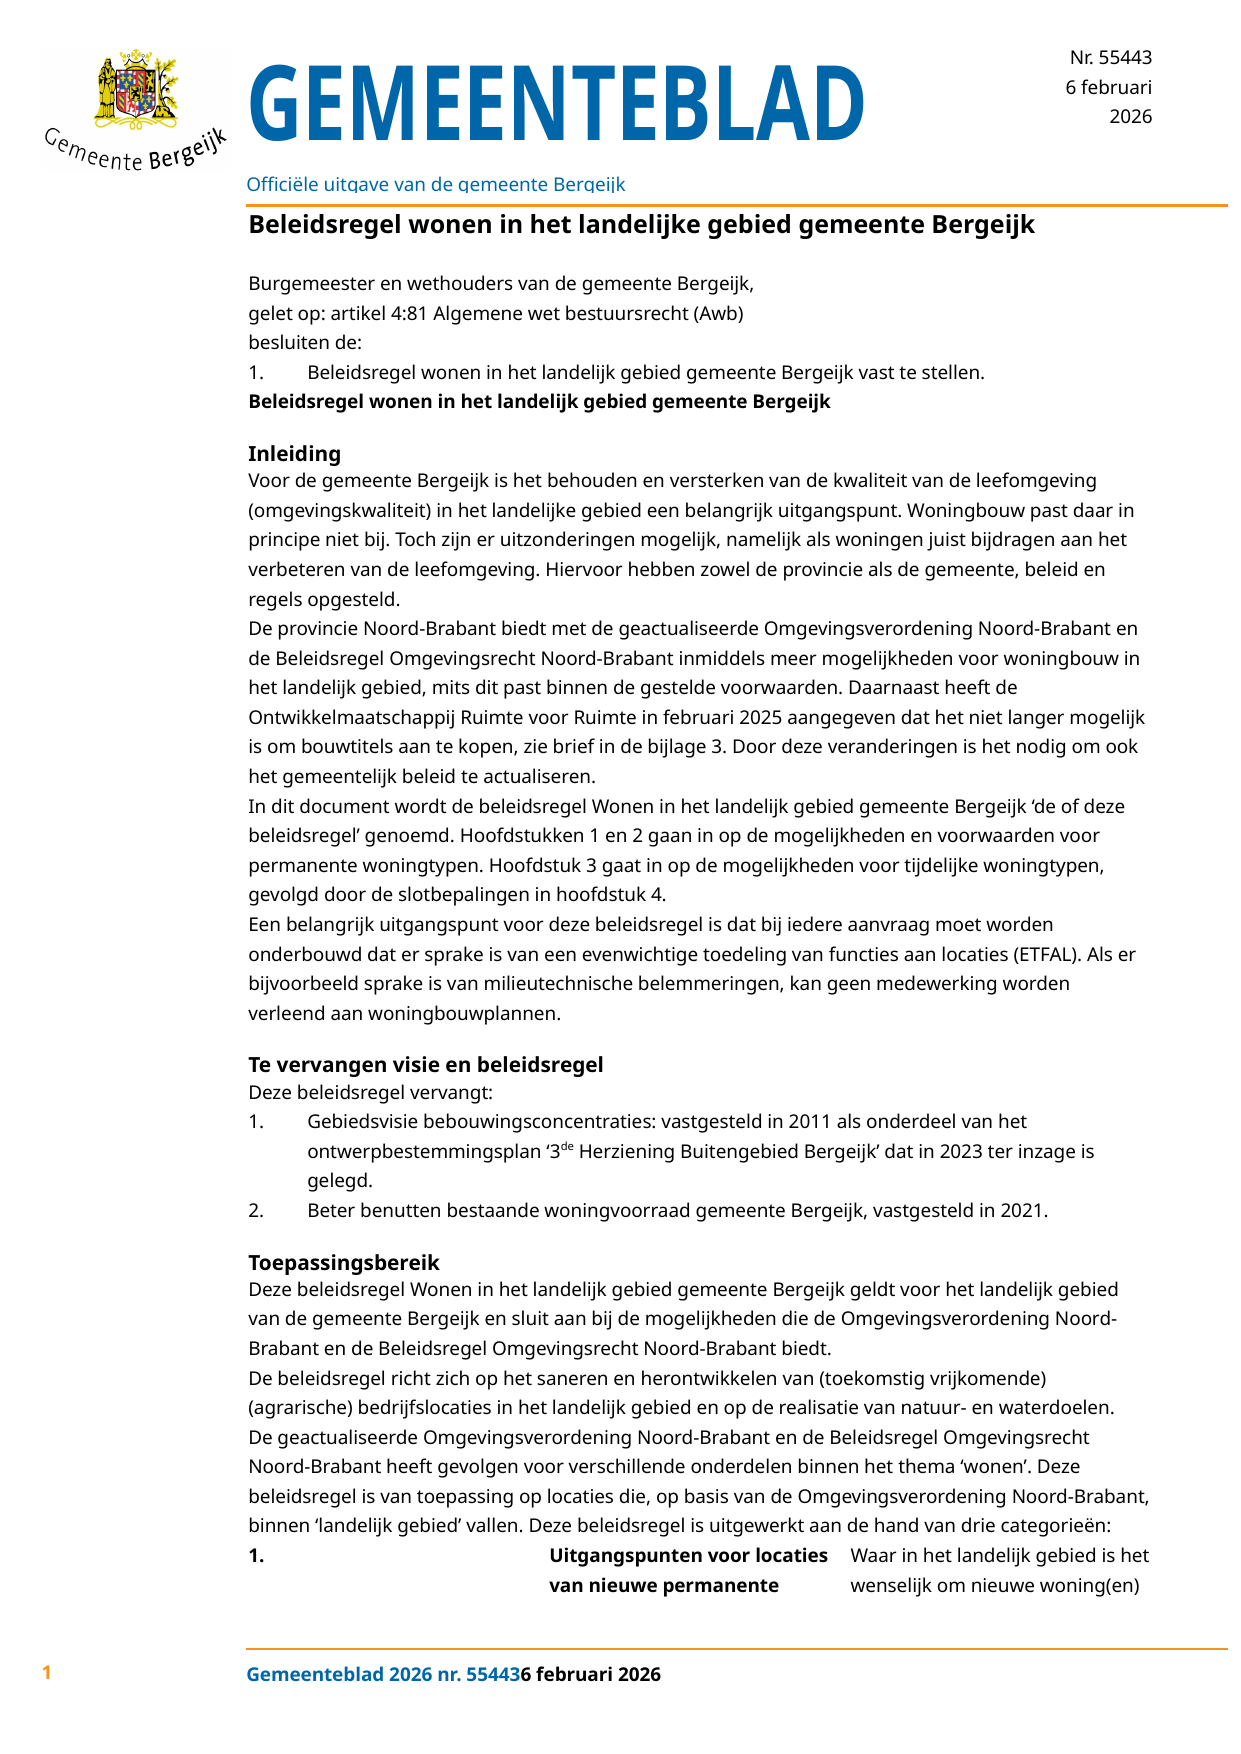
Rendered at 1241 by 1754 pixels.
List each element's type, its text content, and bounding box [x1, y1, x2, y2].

text In dit document wordt de beleidsregel Wonen in het landelijk gebied gemeente Bergeijk ‘de of deze beleidsregel’ genoemd. Hoofdstukken 1 en 2 gaan in op de mogelijkheden en voorwaarden voor permanente woningtypen. Hoofdstuk 3 gaat in op de mogelijkheden voor tijdelijke woningtypen, gevolgd door de slotbepalingen in hoofdstuk 4. [248, 793, 1152, 907]
list Gebiedsvisie bebouwingsconcentraties: vastgesteld in 2011 als onderdeel van het ontwerpbestemmingsplan ‘3de Herziening Buitengebied Bergeijk’ dat in 2023 ter inzage is gelegd. [248, 1108, 1152, 1193]
table_header 1. [248, 1543, 549, 1598]
text Beleidsregel wonen in het landelijke gebied gemeente Bergeijk [248, 207, 1152, 241]
text Beleidsregel wonen in het landelijk gebied gemeente Bergeijk [248, 389, 1152, 414]
list Beleidsregel wonen in het landelijk gebied gemeente Bergeijk vast te stellen. [248, 359, 1152, 385]
text Deze beleidsregel vervangt: [248, 1079, 1152, 1104]
text gelet op: artikel 4:81 Algemene wet bestuursrecht (Awb) [248, 300, 1152, 326]
picture [41, 47, 231, 172]
text De beleidsregel richt zich op het saneren en herontwikkelen van (toekomstig vrijkomende) (agrarische) bedrijfslocaties in het landelijk gebied en op de realisatie van natuur- en waterdoelen. [248, 1365, 1152, 1420]
table_header Uitgangspunten voor locaties van nieuwe permanente [549, 1543, 850, 1598]
text besluiten de: [248, 329, 1152, 355]
text Voor de gemeente Bergeijk is het behouden en versterken van de kwaliteit van de leefomgeving (omgevingskwaliteit) in het landelijke gebied een belangrijk uitgangspunt. Woningbouw past daar in principe niet bij. Toch zijn er uitzonderingen mogelijk, namelijk als woningen juist bijdragen aan het verbeteren van de leefomgeving. Hiervoor hebben zowel de provincie als de gemeente, beleid en regels opgesteld. [248, 467, 1152, 612]
text De provincie Noord-Brabant biedt met de geactualiseerde Omgevingsverordening Noord-Brabant en de Beleidsregel Omgevingsrecht Noord-Brabant inmiddels meer mogelijkheden voor woningbouw in het landelijk gebied, mits dit past binnen de gestelde voorwaarden. Daarnaast heeft de Ontwikkelmaatschappij Ruimte voor Ruimte in februari 2025 aangegeven dat het niet langer mogelijk is om bouwtitels aan te kopen, zie brief in de bijlage 3. Door deze veranderingen is het nodig om ook het gemeentelijk beleid te actualiseren. [248, 615, 1152, 789]
text Deze beleidsregel Wonen in het landelijk gebied gemeente Bergeijk geldt voor het landelijk gebied van de gemeente Bergeijk en sluit aan bij de mogelijkheden die de Omgevingsverordening Noord-Brabant en de Beleidsregel Omgevingsrecht Noord-Brabant biedt. [248, 1276, 1152, 1361]
table_header Waar in het landelijk gebied is het wenselijk om nieuwe woning(en) [850, 1543, 1152, 1598]
text Burgemeester en wethouders van de gemeente Bergeijk, [248, 270, 1152, 296]
text De geactualiseerde Omgevingsverordening Noord-Brabant en de Beleidsregel Omgevingsrecht Noord-Brabant heeft gevolgen voor verschillende onderdelen binnen het thema ‘wonen’. Deze beleidsregel is van toepassing op locaties die, op basis van de Omgevingsverordening Noord-Brabant, binnen ‘landelijk gebied’ vallen. Deze beleidsregel is uitgewerkt aan de hand van drie categorieën: [248, 1424, 1152, 1538]
text Een belangrijk uitgangspunt voor deze beleidsregel is dat bij iedere aanvraag moet worden onderbouwd dat er sprake is van een evenwichtige toedeling van functies aan locaties (ETFAL). Als er bijvoorbeeld sprake is van milieutechnische belemmeringen, kan geen medewerking worden verleend aan woningbouwplannen. [248, 911, 1152, 1026]
text Inleiding [248, 439, 1152, 467]
list Beter benutten bestaande woningvoorraad gemeente Bergeijk, vastgesteld in 2021. [248, 1197, 1152, 1223]
text Te vervangen visie en beleidsregel [248, 1050, 1152, 1079]
text Toepassingsbereik [248, 1248, 1152, 1276]
